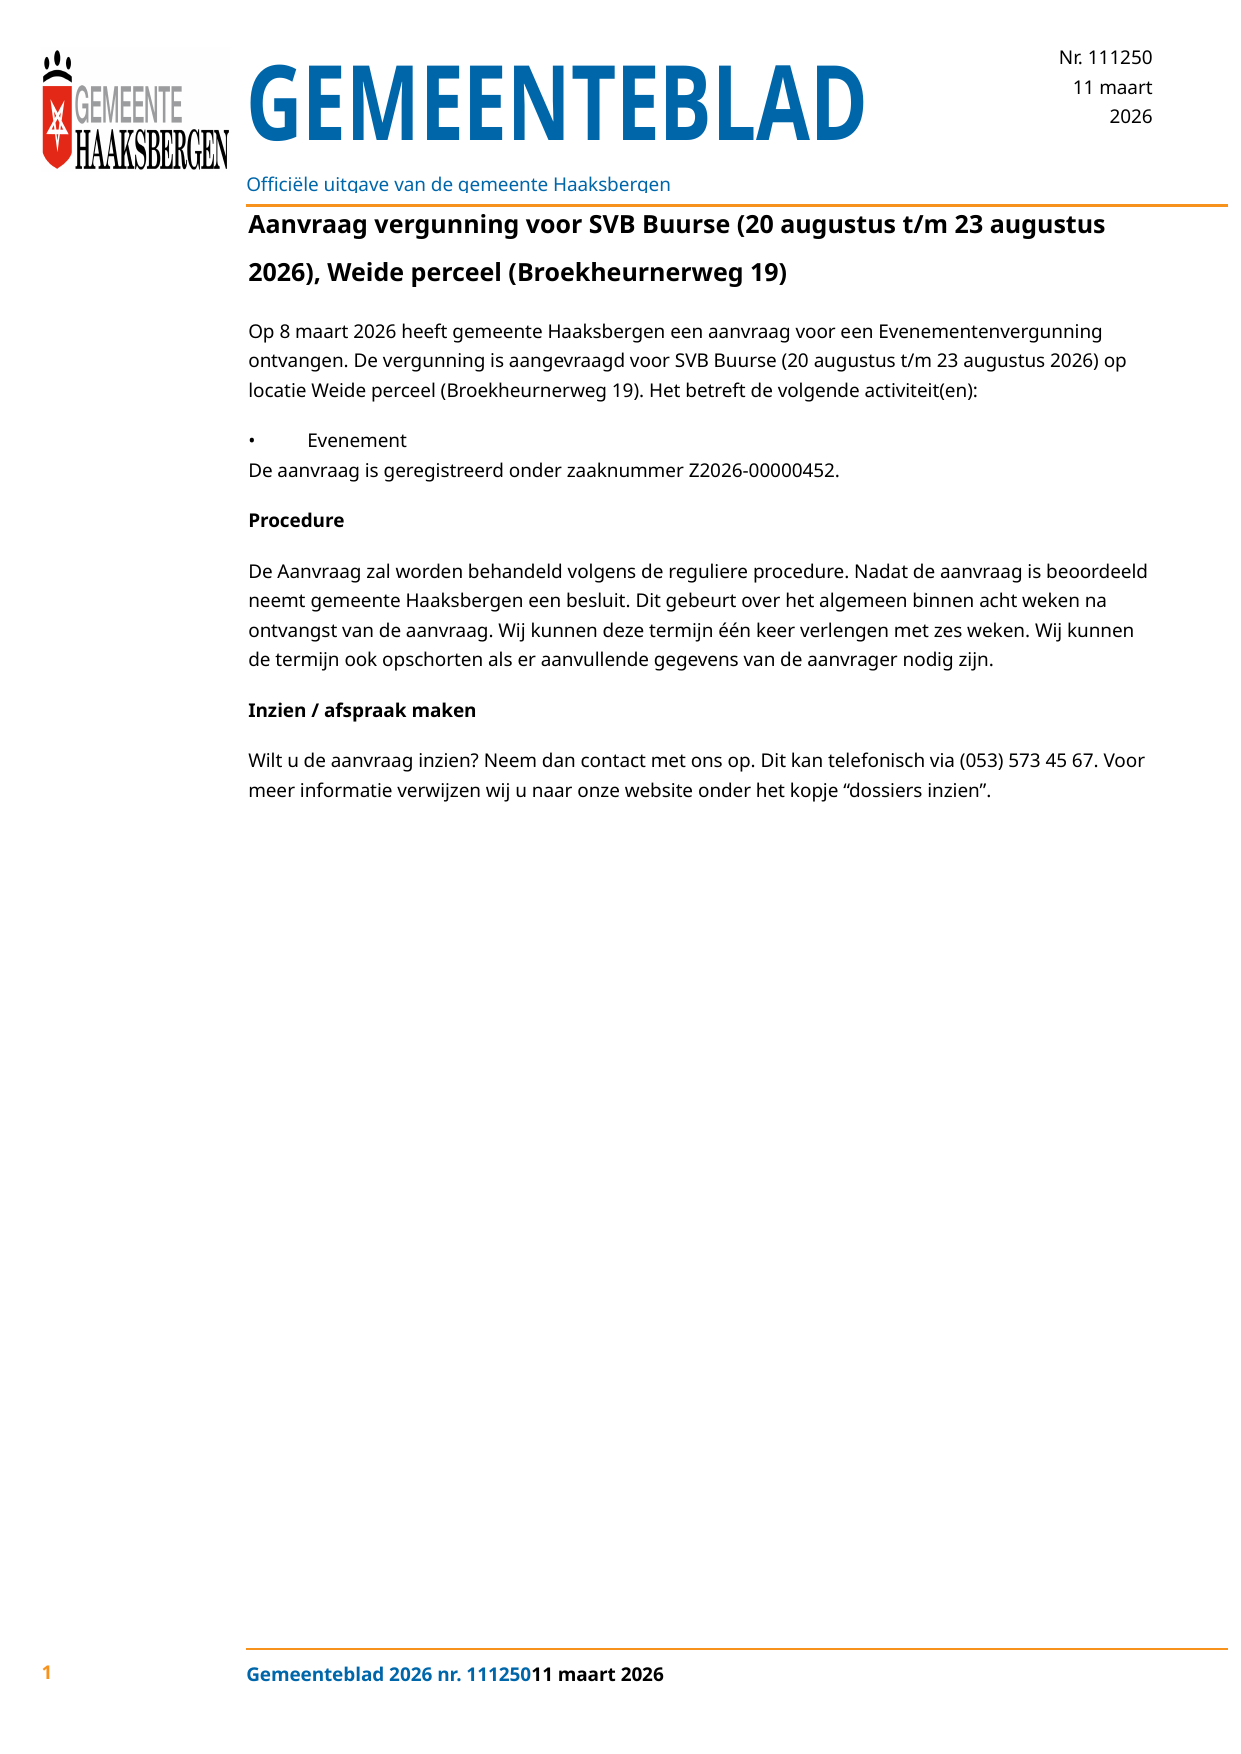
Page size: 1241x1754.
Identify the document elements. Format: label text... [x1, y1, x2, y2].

text Inzien / afspraak maken [248, 697, 1152, 723]
text Op 8 maart 2026 heeft gemeente Haaksbergen een aanvraag voor een Evenementenvergunning ontvangen. De vergunning is aangevraagd voor SVB Buurse (20 augustus t/m 23 augustus 2026) op locatie Weide perceel (Broekheurnerweg 19). Het betreft de volgende activiteit(en): [248, 318, 1152, 403]
text De aanvraag is geregistreerd onder zaaknummer Z2026-00000452. [248, 457, 1152, 483]
picture [41, 47, 231, 172]
list Evenement [248, 427, 1152, 453]
text Procedure [248, 507, 1152, 533]
text Aanvraag vergunning voor SVB Buurse (20 augustus t/m 23 augustus 2026), Weide perceel (Broekheurnerweg 19) [248, 207, 1152, 288]
text Wilt u de aanvraag inzien? Neem dan contact met ons op. Dit kan telefonisch via (053) 573 45 67. Voor meer informatie verwijzen wij u naar onze website onder het kopje “dossiers inzien”. [248, 747, 1152, 803]
text De Aanvraag zal worden behandeld volgens de reguliere procedure. Nadat de aanvraag is beoordeeld neemt gemeente Haaksbergen een besluit. Dit gebeurt over het algemeen binnen acht weken na ontvangst van de aanvraag. Wij kunnen deze termijn één keer verlengen met zes weken. Wij kunnen de termijn ook opschorten als er aanvullende gegevens van de aanvrager nodig zijn. [248, 558, 1152, 672]
